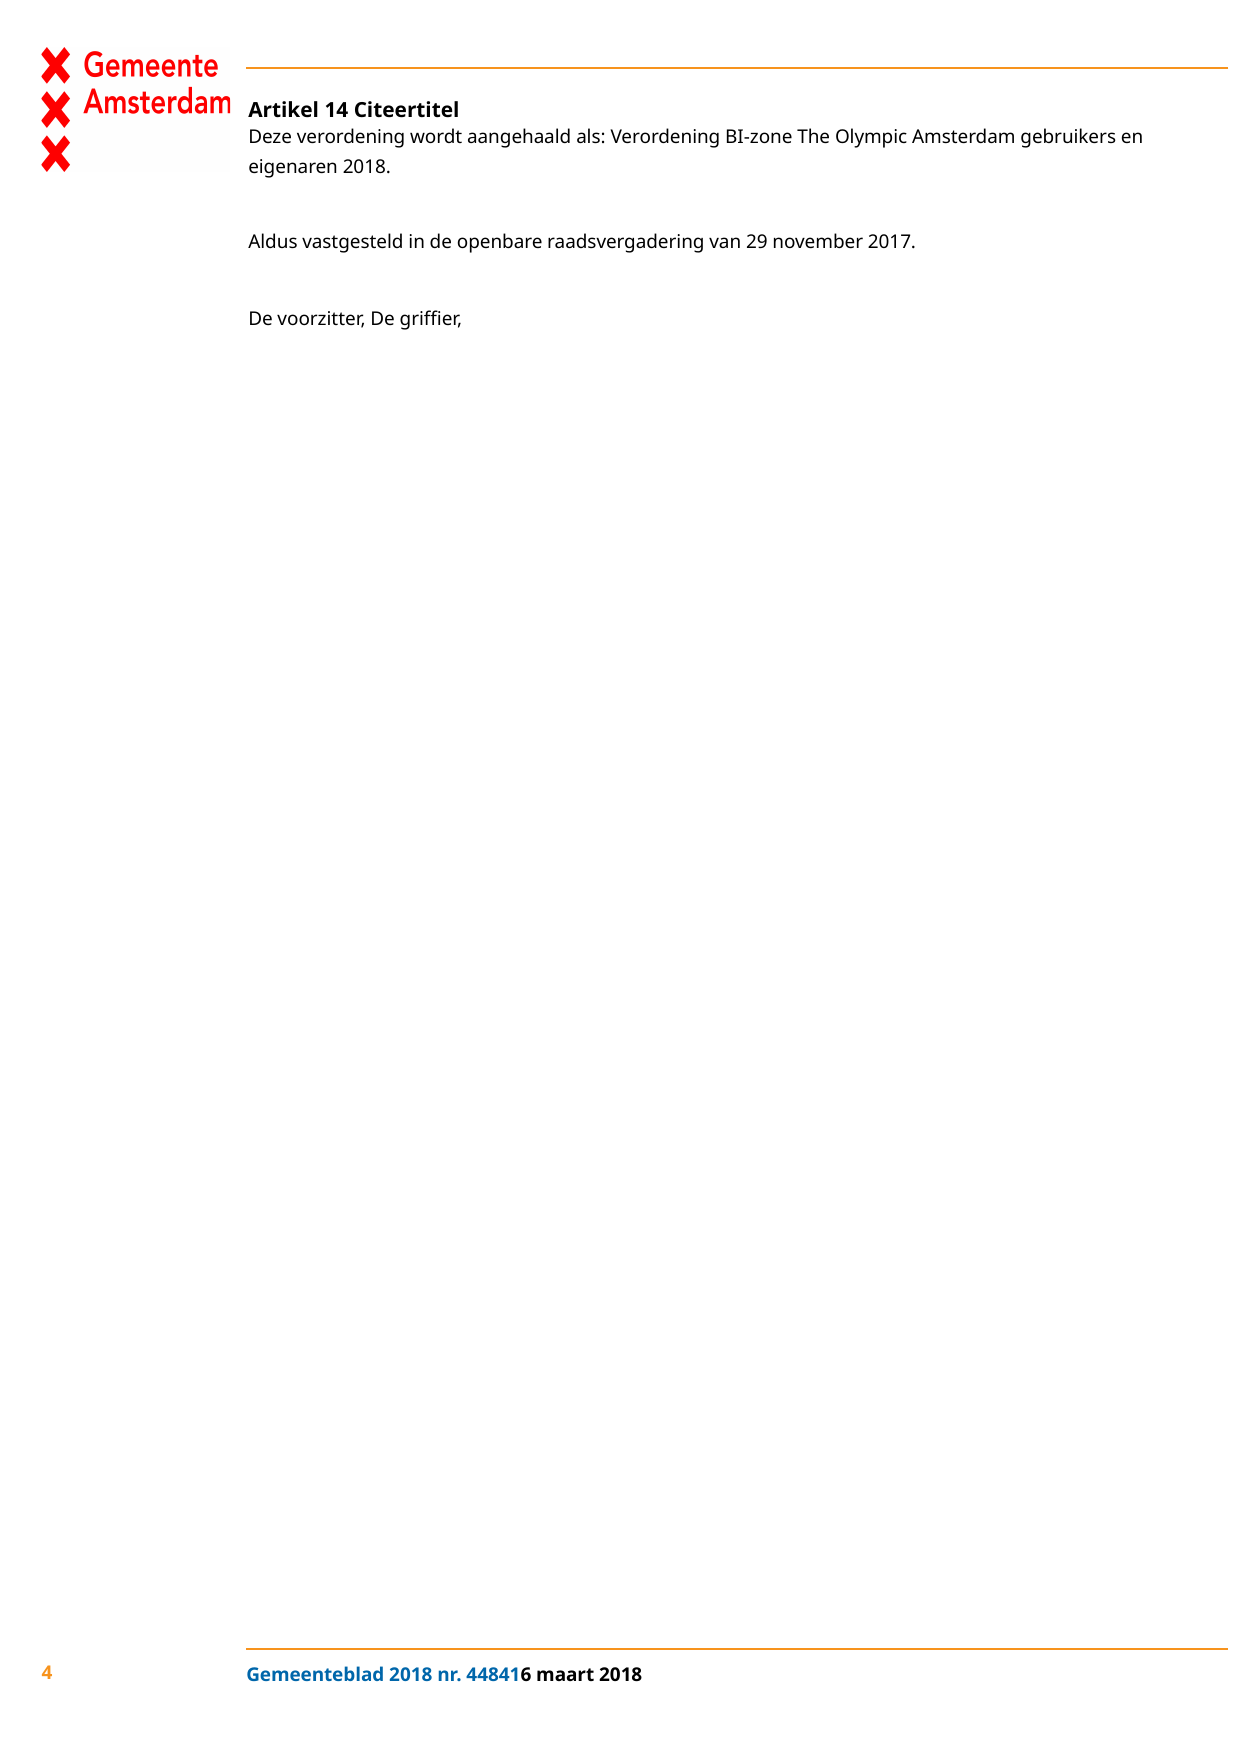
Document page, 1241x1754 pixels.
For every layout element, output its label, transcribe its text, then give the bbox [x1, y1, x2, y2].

text De voorzitter, De griffier, [248, 305, 1152, 331]
text Artikel 14 Citeertitel [248, 95, 1152, 123]
text Aldus vastgesteld in de openbare raadsvergadering van 29 november 2017. [248, 228, 1152, 254]
picture [41, 47, 231, 172]
text Deze verordening wordt aangehaald als: Verordening BI-zone The Olympic Amsterdam gebruikers en eigenaren 2018. [248, 123, 1152, 178]
